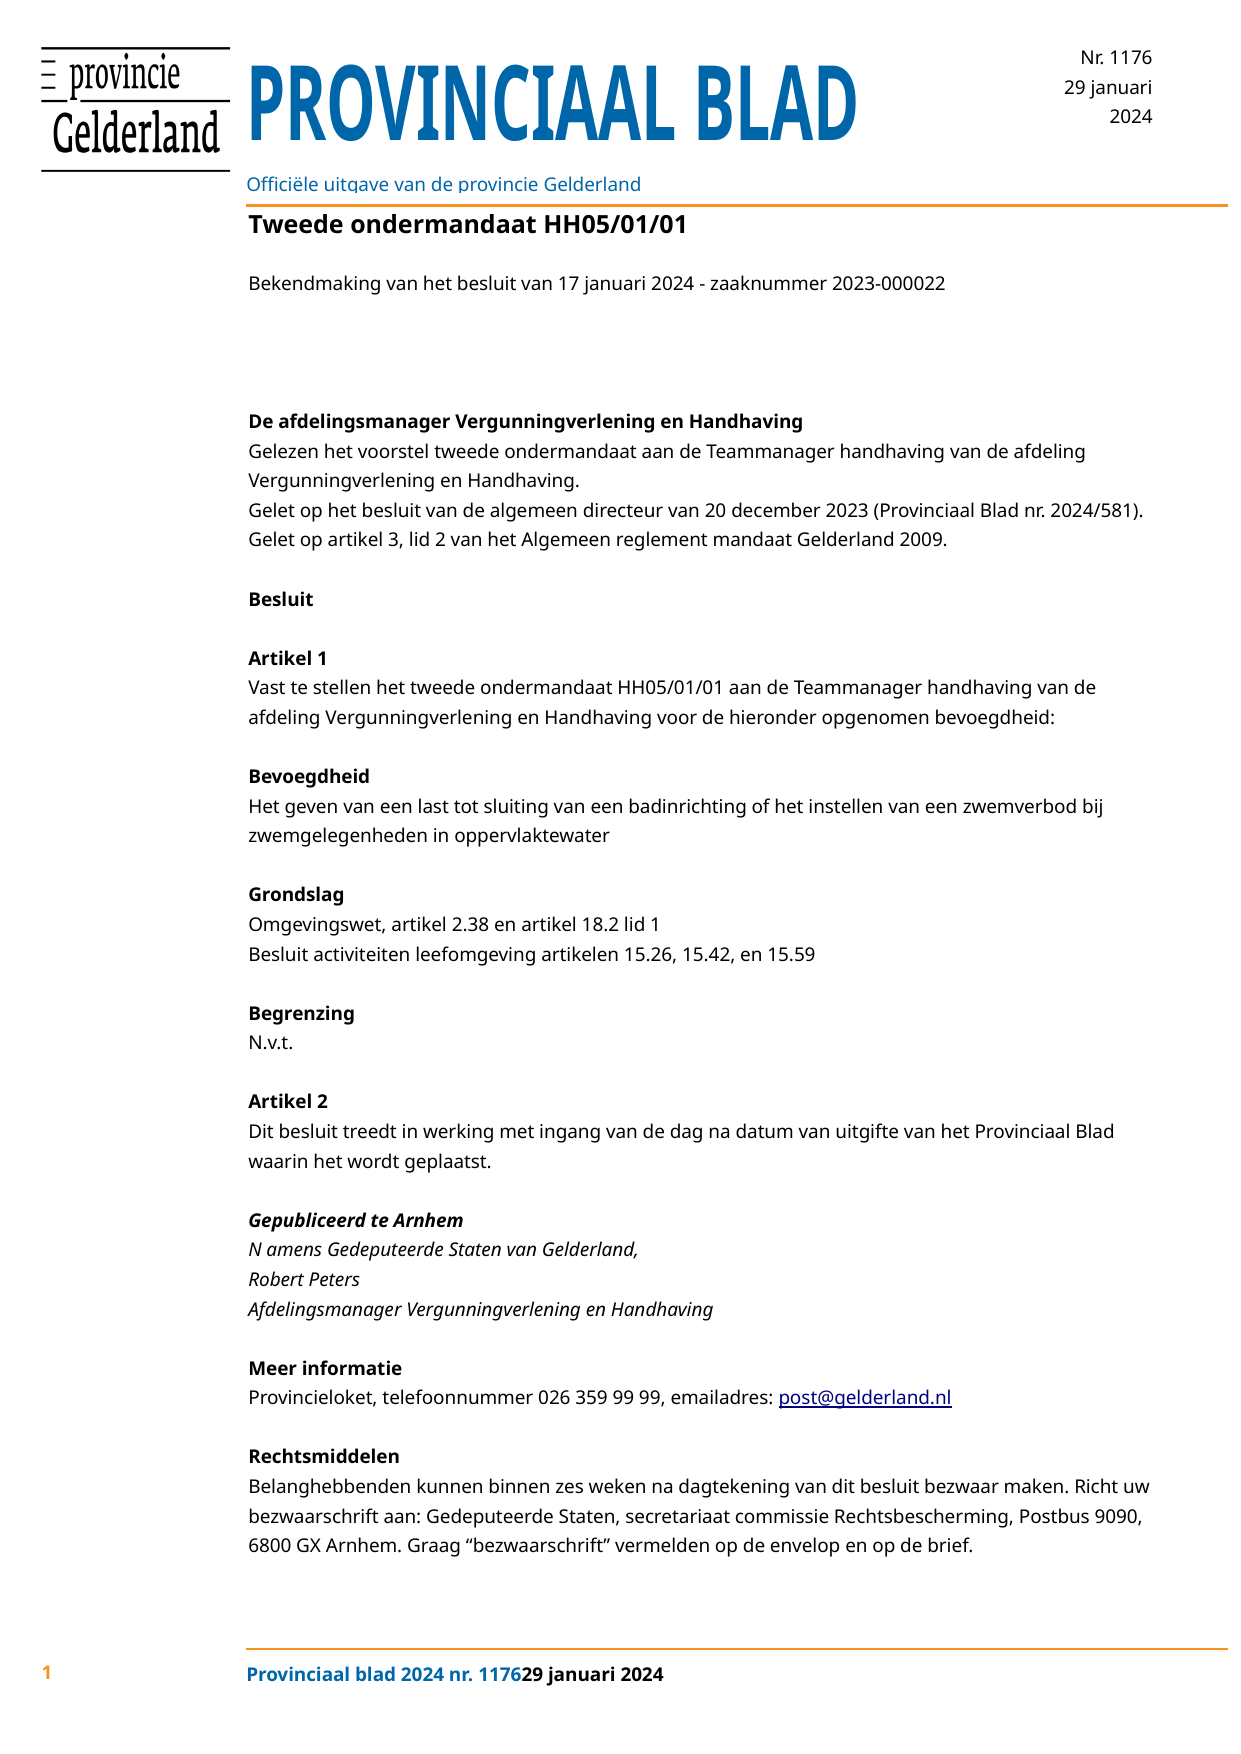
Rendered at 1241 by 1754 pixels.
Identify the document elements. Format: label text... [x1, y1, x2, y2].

text Belanghebbenden kunnen binnen zes weken na dagtekening van dit besluit bezwaar maken. Richt uw bezwaarschrift aan: Gedeputeerde Staten, secretariaat commissie Rechtsbescherming, Postbus 9090, 6800 GX Arnhem. Graag “bezwaarschrift” vermelden op de envelop en op de brief. [248, 1473, 1152, 1558]
text Gelet op artikel 3, lid 2 van het Algemeen reglement mandaat Gelderland 2009. [248, 527, 1152, 552]
text Meer informatie [248, 1355, 1152, 1381]
text Artikel 1 [248, 645, 1152, 671]
text Begrenzing [248, 1000, 1152, 1026]
text Omgevingswet, artikel 2.38 en artikel 18.2 lid 1 [248, 911, 1152, 937]
text Besluit [248, 586, 1152, 612]
text N amens Gedeputeerde Staten van Gelderland, [248, 1237, 1152, 1262]
text Provincieloket, telefoonnummer 026 359 99 99, emailadres: post@gelderland.nl [248, 1384, 1152, 1410]
text De afdelingsmanager Vergunningverlening en Handhaving [248, 408, 1152, 434]
text Besluit activiteiten leefomgeving artikelen 15.26, 15.42, en 15.59 [248, 941, 1152, 967]
text Vast te stellen het tweede ondermandaat HH05/01/01 aan de Teammanager handhaving van de afdeling Vergunningverlening en Handhaving voor de hieronder opgenomen bevoegdheid: [248, 674, 1152, 730]
text Artikel 2 [248, 1089, 1152, 1114]
text Afdelingsmanager Vergunningverlening en Handhaving [248, 1296, 1152, 1322]
picture [41, 47, 231, 172]
text Gepubliceerd te Arnhem [248, 1207, 1152, 1233]
text Dit besluit treedt in werking met ingang van de dag na datum van uitgifte van het Provinciaal Blad waarin het wordt geplaatst. [248, 1118, 1152, 1174]
text Het geven van een last tot sluiting van een badinrichting of het instellen van een zwemverbod bij zwemgelegenheden in oppervlaktewater [248, 793, 1152, 848]
text Tweede ondermandaat HH05/01/01 [248, 207, 1152, 241]
text Bekendmaking van het besluit van 17 januari 2024 - zaaknummer 2023-000022 [248, 270, 1152, 296]
text Grondslag [248, 882, 1152, 907]
text N.v.t. [248, 1029, 1152, 1055]
text Gelezen het voorstel tweede ondermandaat aan de Teammanager handhaving van de afdeling Vergunningverlening en Handhaving. [248, 438, 1152, 493]
text Rechtsmiddelen [248, 1444, 1152, 1469]
text Gelet op het besluit van de algemeen directeur van 20 december 2023 (Provinciaal Blad nr. 2024/581). [248, 497, 1152, 523]
text Robert Peters [248, 1266, 1152, 1292]
text Bevoegdheid [248, 763, 1152, 789]
